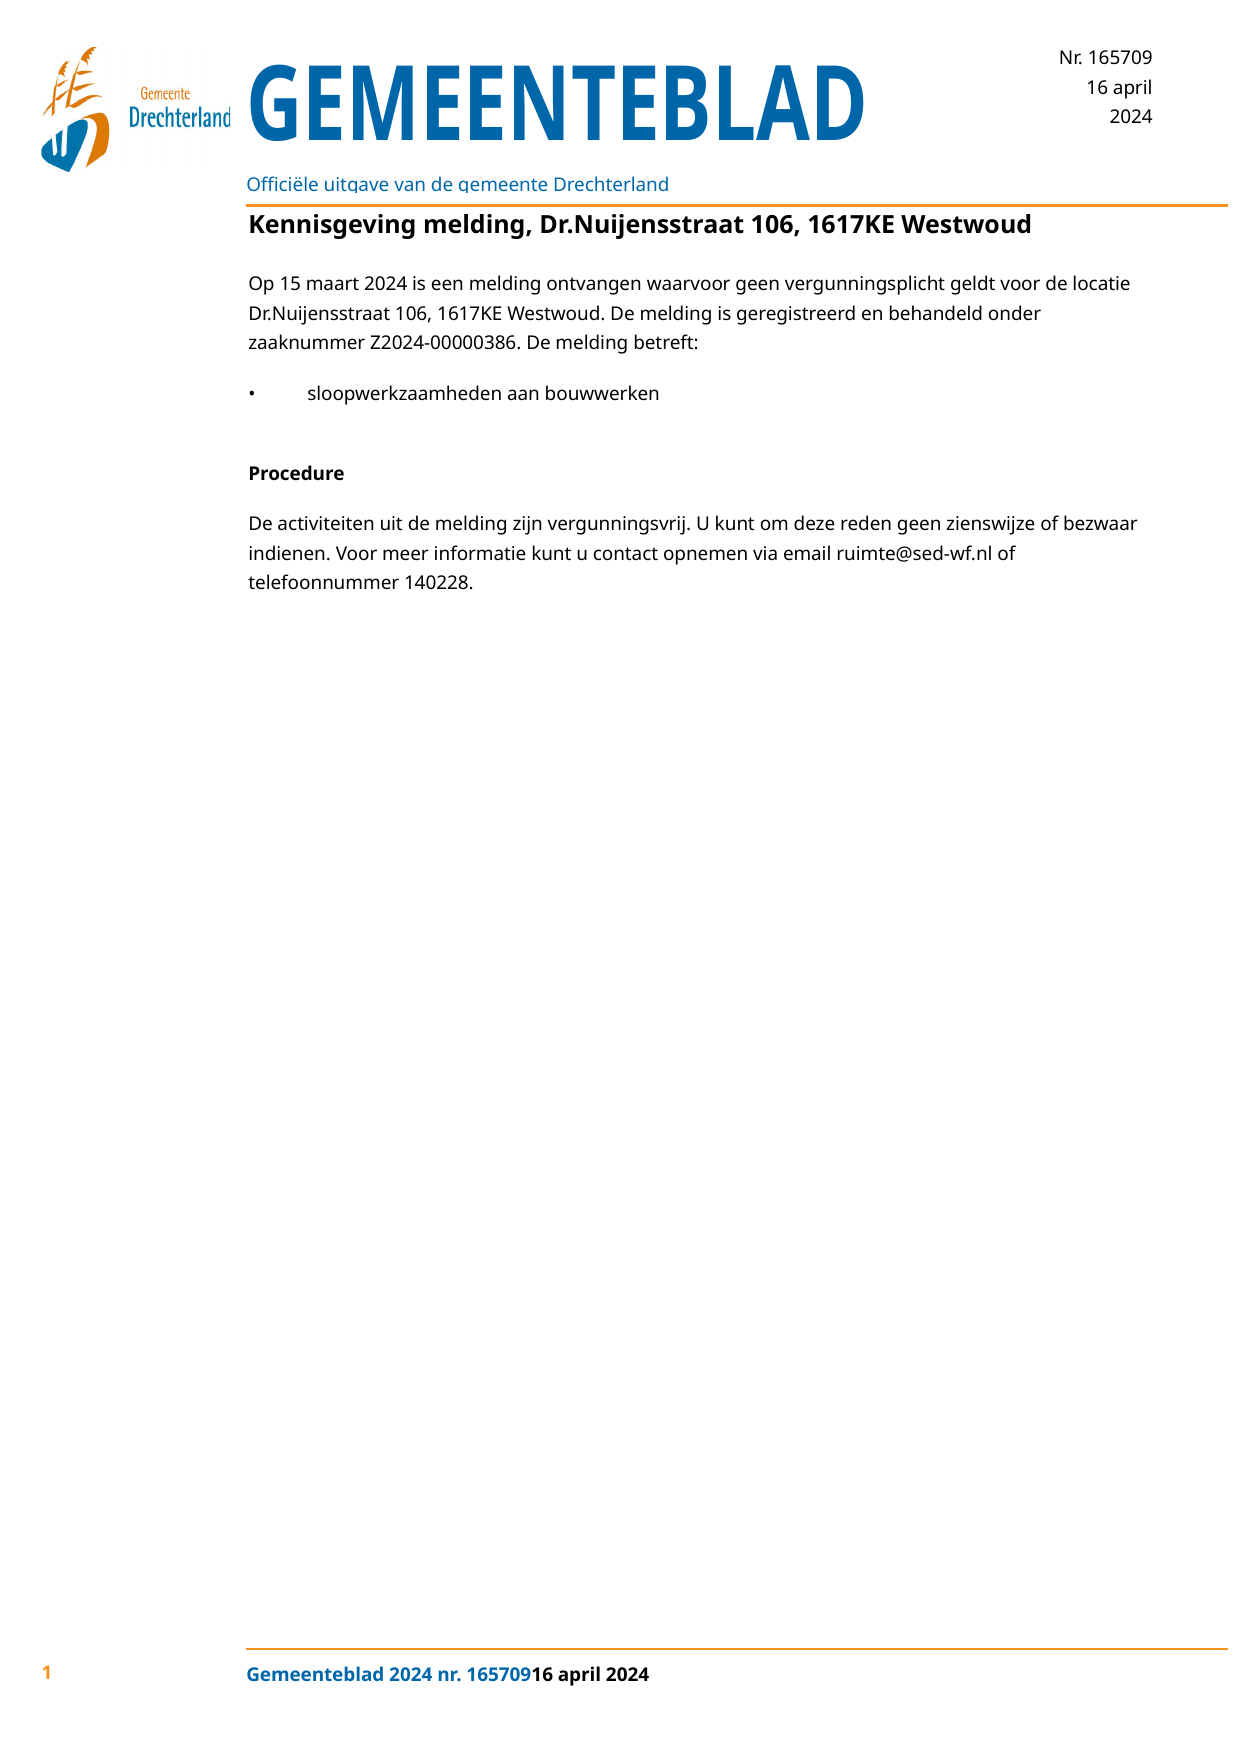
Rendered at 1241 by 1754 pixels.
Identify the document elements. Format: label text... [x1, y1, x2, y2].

picture [41, 158, 64, 172]
text De activiteiten uit de melding zijn vergunningsvrij. U kunt om deze reden geen zienswijze of bezwaar indienen. Voor meer informatie kunt u contact opnemen via email ruimte@sed-wf.nl of telefoonnummer 140228. [248, 510, 1152, 595]
picture [226, 115, 231, 124]
list sloopwerkzaamheden aan bouwwerken [248, 380, 1152, 406]
text Procedure [248, 460, 1152, 486]
text Op 15 maart 2024 is een melding ontvangen waarvoor geen vergunningsplicht geldt voor de locatie Dr.Nuijensstraat 106, 1617KE Westwoud. De melding is geregistreerd en behandeld onder zaaknummer Z2024-00000386. De melding betreft: [248, 270, 1152, 355]
text Kennisgeving melding, Dr.Nuijensstraat 106, 1617KE Westwoud [248, 207, 1152, 241]
picture [41, 47, 231, 172]
